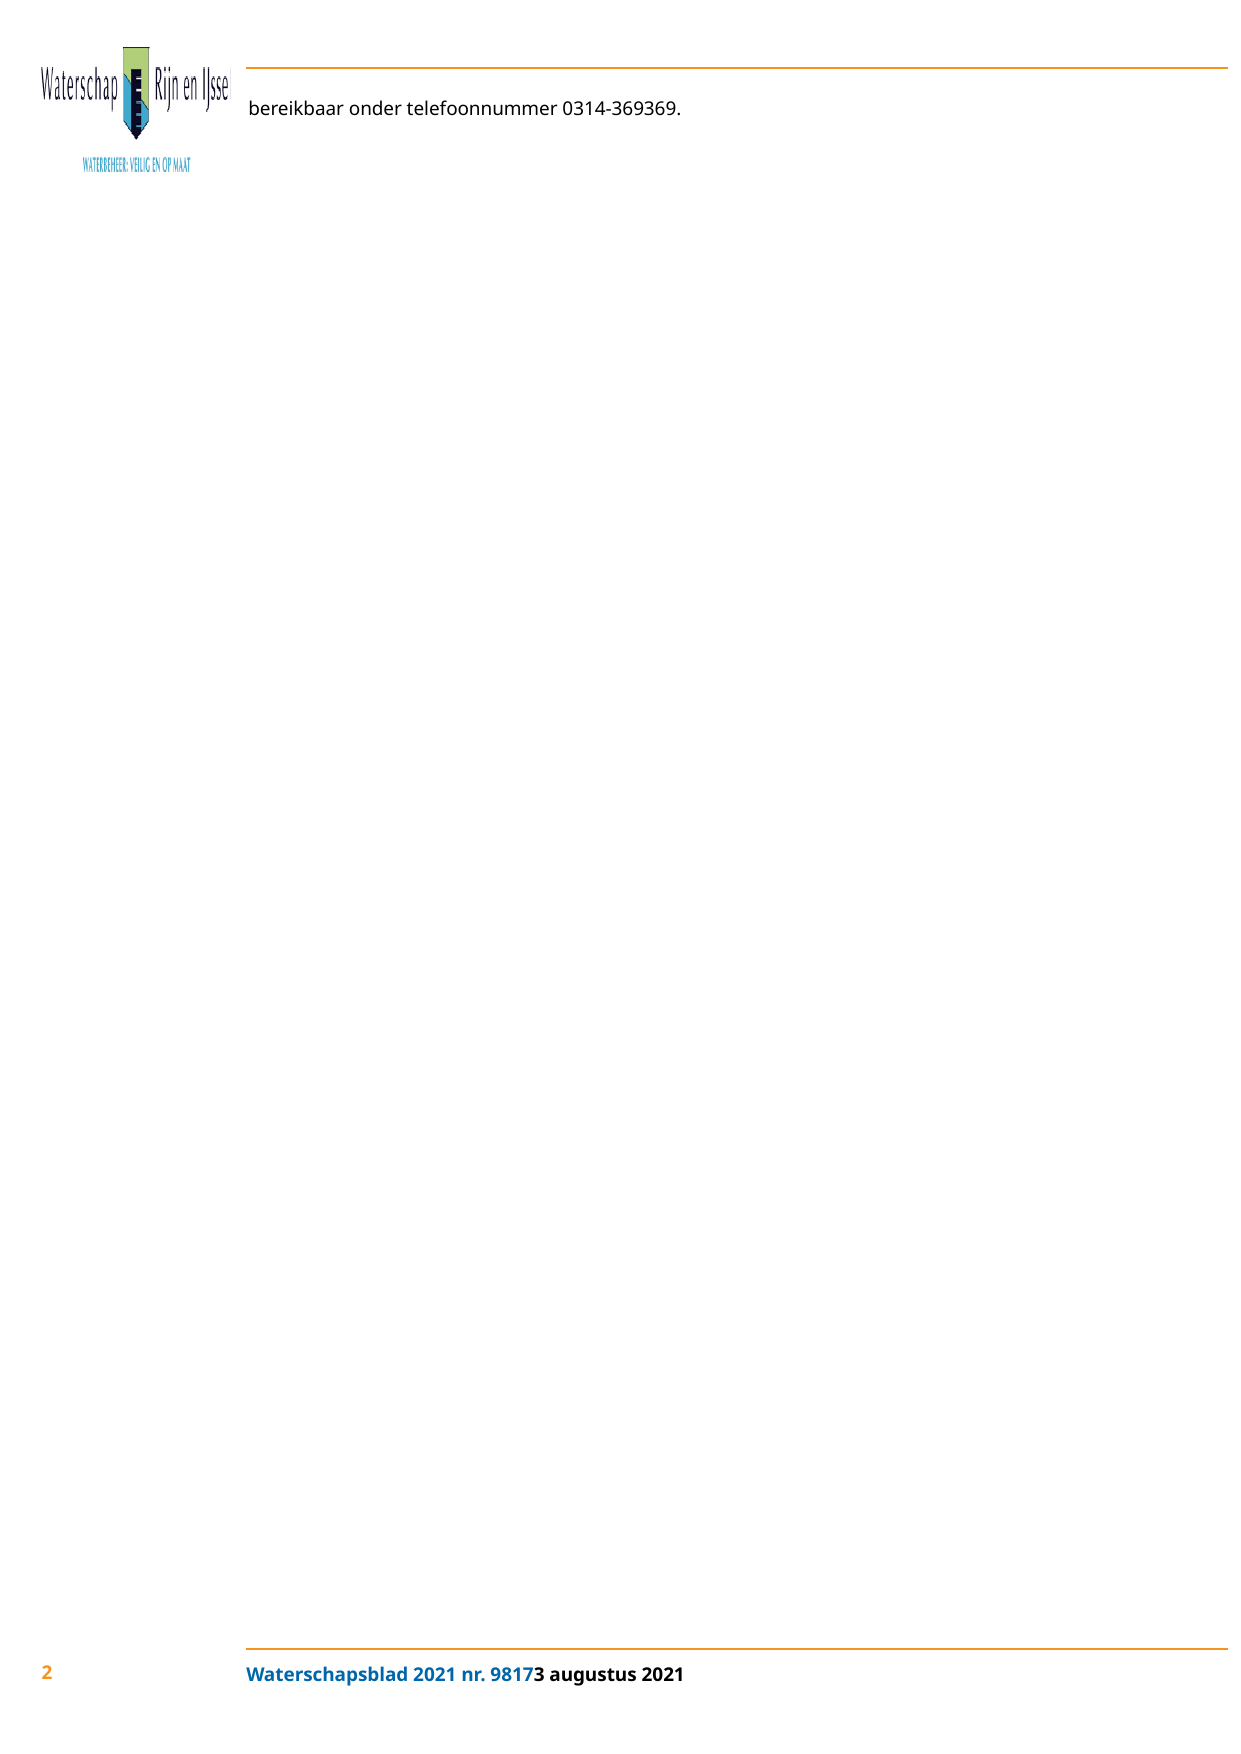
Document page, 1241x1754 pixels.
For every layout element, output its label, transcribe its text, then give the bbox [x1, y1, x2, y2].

text bereikbaar onder telefoonnummer 0314-369369. [248, 95, 1152, 121]
picture [41, 47, 231, 172]
